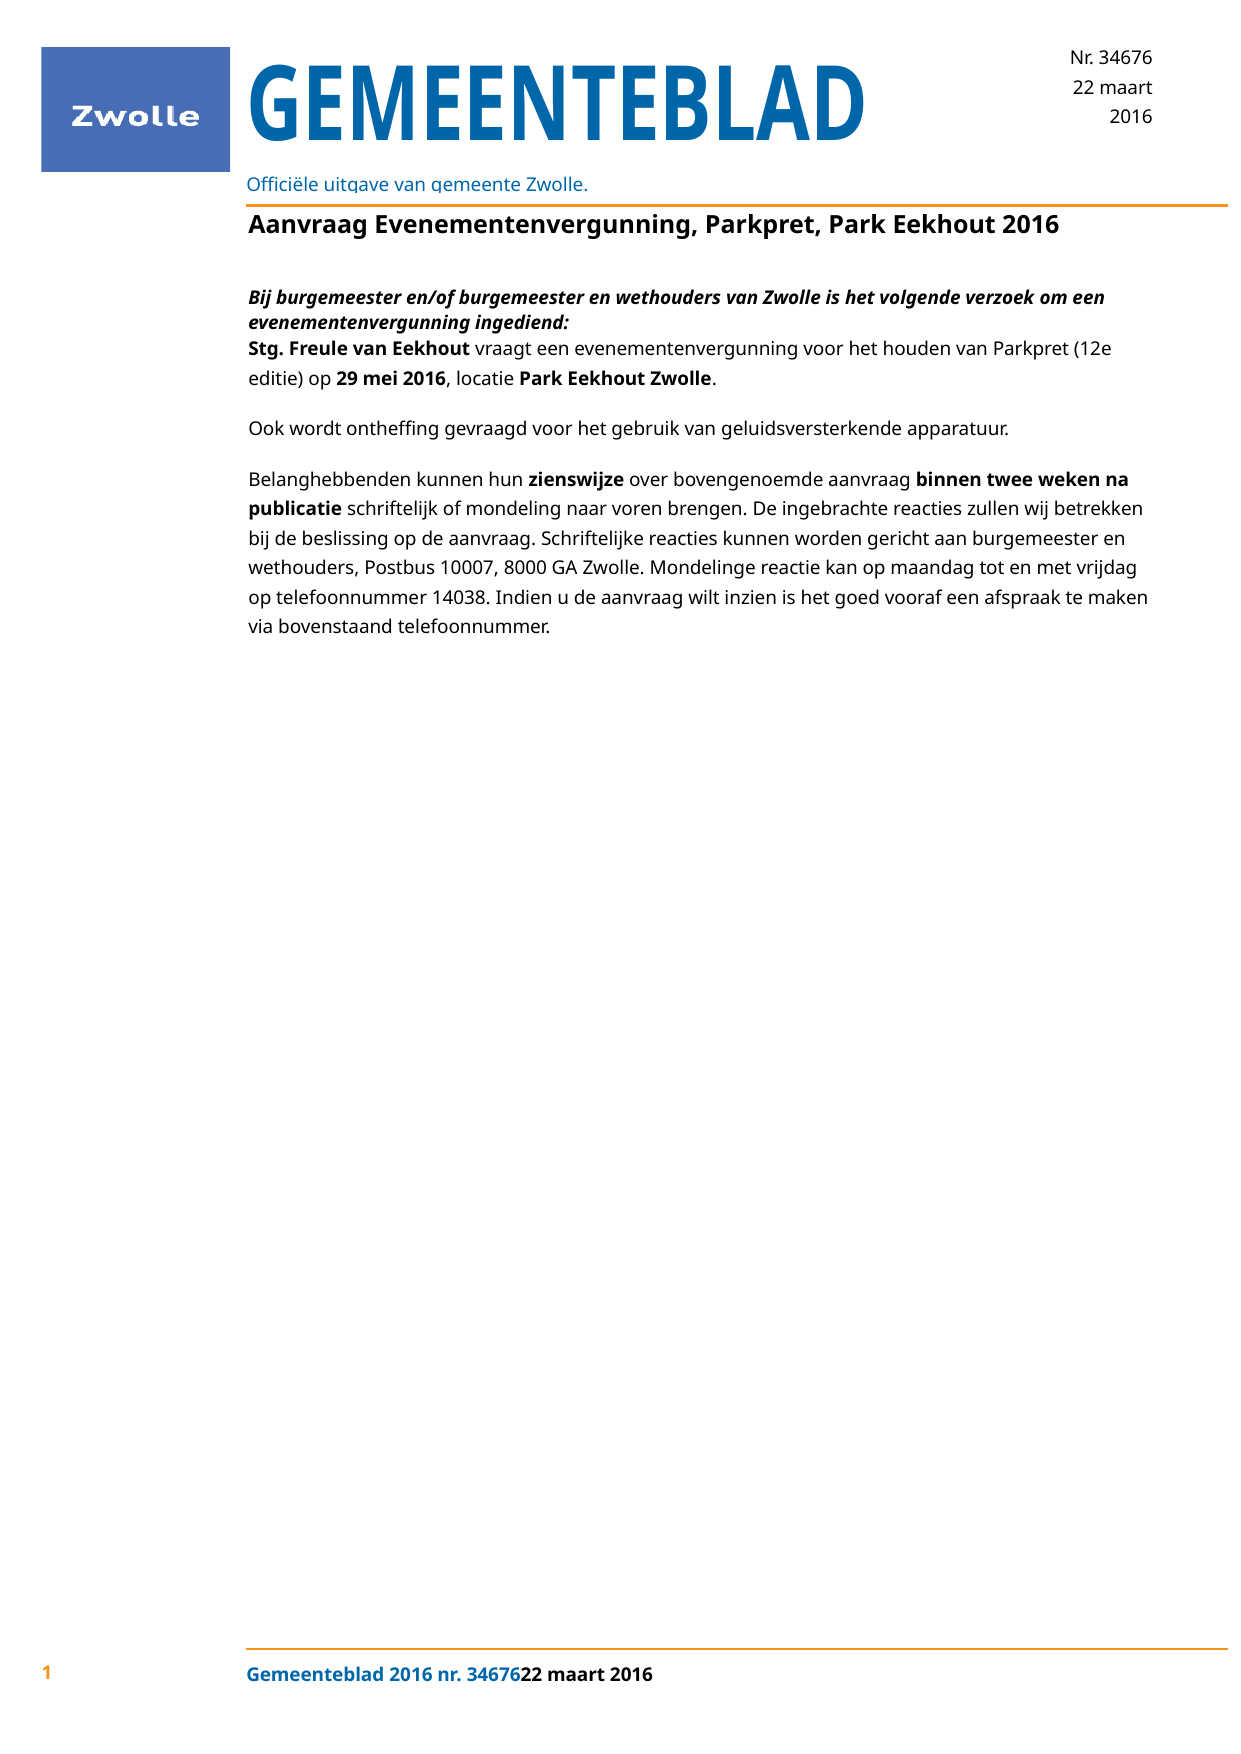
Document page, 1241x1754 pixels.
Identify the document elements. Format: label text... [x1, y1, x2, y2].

picture [41, 47, 231, 172]
text Belanghebbenden kunnen hun zienswijze over bovengenoemde aanvraag binnen twee weken na publicatie schriftelijk of mondeling naar voren brengen. De ingebrachte reacties zullen wij betrekken bij de beslissing op de aanvraag. Schriftelijke reacties kunnen worden gericht aan burgemeester en wethouders, Postbus 10007, 8000 GA Zwolle. Mondelinge reactie kan op maandag tot en met vrijdag op telefoonnummer 14038. Indien u de aanvraag wilt inzien is het goed vooraf een afspraak te maken via bovenstaand telefoonnummer. [248, 466, 1152, 639]
text Bij burgemeester en/of burgemeester en wethouders van Zwolle is het volgende verzoek om een evenementenvergunning ingediend: [248, 284, 1152, 335]
text Aanvraag Evenementenvergunning, Parkpret, Park Eekhout 2016 [248, 207, 1152, 241]
text Stg. Freule van Eekhout vraagt een evenementenvergunning voor het houden van Parkpret (12e editie) op 29 mei 2016, locatie Park Eekhout Zwolle. [248, 335, 1152, 391]
text Ook wordt ontheffing gevraagd voor het gebruik van geluidsversterkende apparatuur. [248, 415, 1152, 441]
